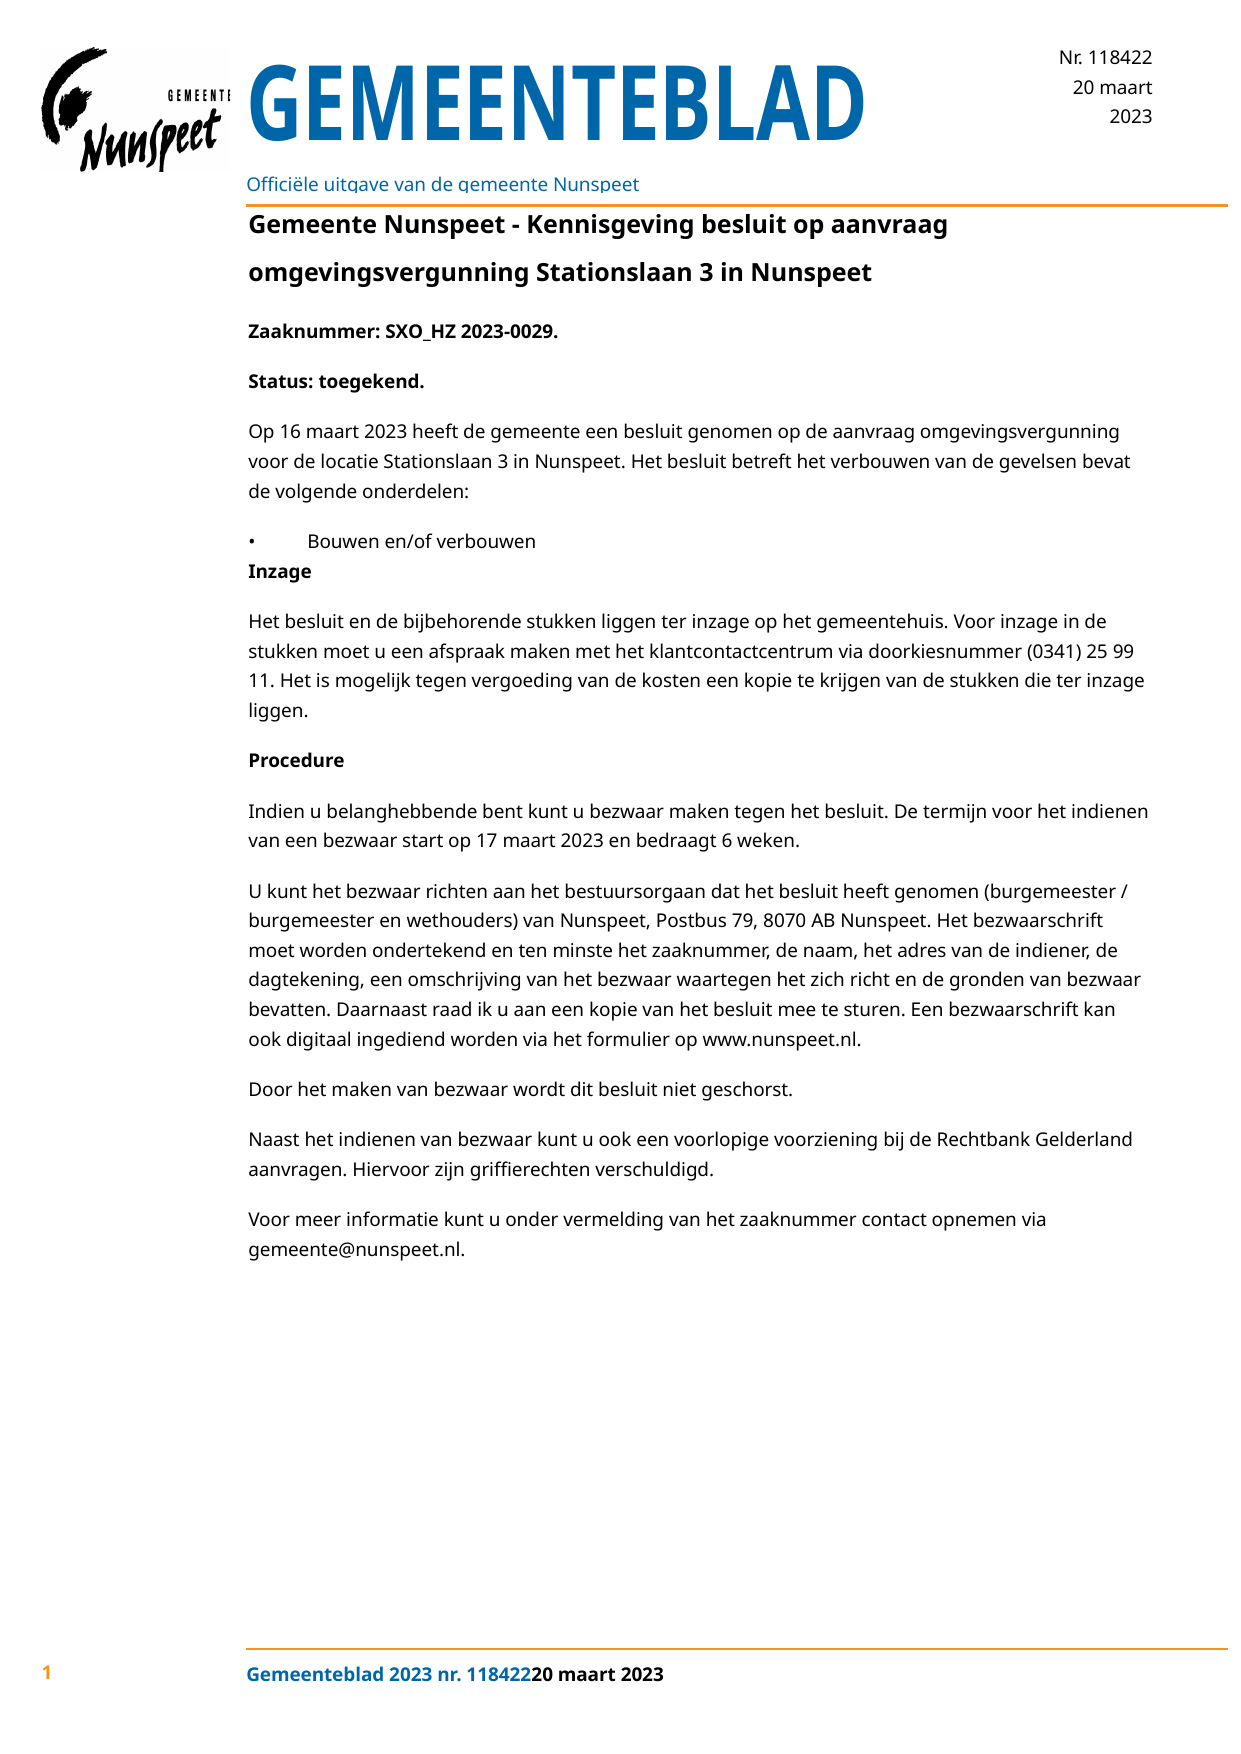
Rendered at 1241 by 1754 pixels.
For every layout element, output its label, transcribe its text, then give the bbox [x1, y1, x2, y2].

text Naast het indienen van bezwaar kunt u ook een voorlopige voorziening bij de Rechtbank Gelderland aanvragen. Hiervoor zijn griffierechten verschuldigd. [248, 1127, 1152, 1182]
picture [41, 47, 231, 172]
text Door het maken van bezwaar wordt dit besluit niet geschorst. [248, 1076, 1152, 1102]
text Zaaknummer: SXO_HZ 2023-0029. [248, 318, 1152, 344]
text Indien u belanghebbende bent kunt u bezwaar maken tegen het besluit. De termijn voor het indienen van een bezwaar start op 17 maart 2023 en bedraagt 6 weken. [248, 798, 1152, 853]
text Het besluit en de bijbehorende stukken liggen ter inzage op het gemeentehuis. Voor inzage in de stukken moet u een afspraak maken met het klantcontactcentrum via doorkiesnummer (0341) 25 99 11. Het is mogelijk tegen vergoeding van de kosten een kopie te krijgen van de stukken die ter inzage liggen. [248, 608, 1152, 723]
text Inzage [248, 558, 1152, 584]
text Voor meer informatie kunt u onder vermelding van het zaaknummer contact opnemen via gemeente@nunspeet.nl. [248, 1207, 1152, 1262]
text Gemeente Nunspeet - Kennisgeving besluit op aanvraag omgevingsvergunning Stationslaan 3 in Nunspeet [248, 207, 1152, 288]
text Procedure [248, 747, 1152, 773]
text Op 16 maart 2023 heeft de gemeente een besluit genomen op de aanvraag omgevingsvergunning voor de locatie Stationslaan 3 in Nunspeet. Het besluit betreft het verbouwen van de gevelsen bevat de volgende onderdelen: [248, 419, 1152, 504]
text Status: toegekend. [248, 368, 1152, 394]
text U kunt het bezwaar richten aan het bestuursorgaan dat het besluit heeft genomen (burgemeester / burgemeester en wethouders) van Nunspeet, Postbus 79, 8070 AB Nunspeet. Het bezwaarschrift moet worden ondertekend en ten minste het zaaknummer, de naam, het adres van de indiener, de dagtekening, een omschrijving van het bezwaar waartegen het zich richt en de gronden van bezwaar bevatten. Daarnaast raad ik u aan een kopie van het besluit mee te sturen. Een bezwaarschrift kan ook digitaal ingediend worden via het formulier op www.nunspeet.nl. [248, 878, 1152, 1052]
list Bouwen en/of verbouwen [248, 528, 1152, 554]
